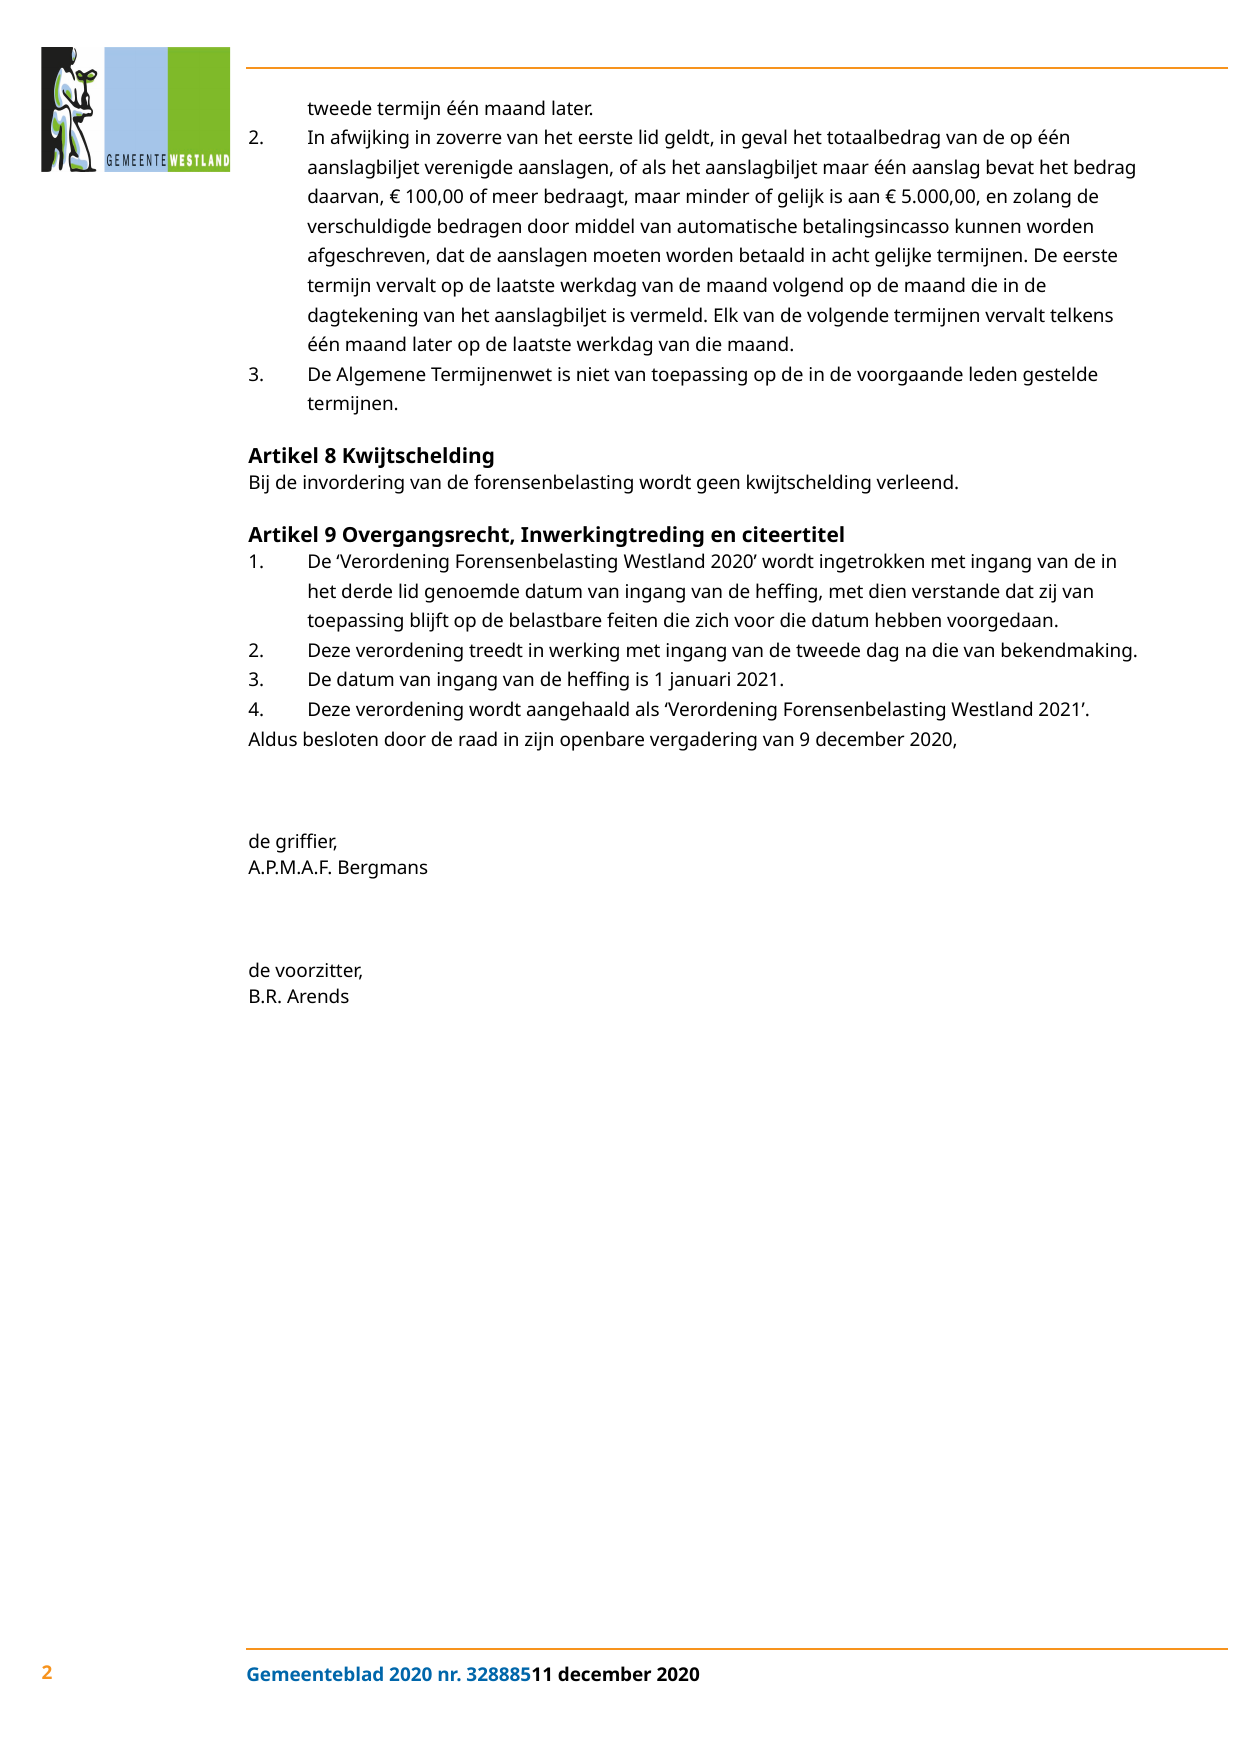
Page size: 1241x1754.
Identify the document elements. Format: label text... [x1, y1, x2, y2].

list De datum van ingang van de heffing is 1 januari 2021. [248, 667, 1152, 692]
text Artikel 9 Overgangsrecht, Inwerkingtreding en citeertitel [248, 520, 1152, 548]
list Deze verordening wordt aangehaald als ‘Verordening Forensenbelasting Westland 2021’. [248, 696, 1152, 722]
picture [41, 47, 231, 172]
text Bij de invordering van de forensenbelasting wordt geen kwijtschelding verleend. [248, 469, 1152, 495]
list tweede termijn één maand later. [248, 95, 1152, 121]
list In afwijking in zoverre van het eerste lid geldt, in geval het totaalbedrag van de op één aanslagbiljet verenigde aanslagen, of als het aanslagbiljet maar één aanslag bevat het bedrag daarvan, € 100,00 of meer bedraagt, maar minder of gelijk is aan € 5.000,00, en zolang de verschuldigde bedragen door middel van automatische betalingsincasso kunnen worden afgeschreven, dat de aanslagen moeten worden betaald in acht gelijke termijnen. De eerste termijn vervalt op de laatste werkdag van de maand volgend op de maand die in de dagtekening van het aanslagbiljet is vermeld. Elk van de volgende termijnen vervalt telkens één maand later op de laatste werkdag van die maand. [248, 124, 1152, 357]
text de griffier, [248, 829, 1152, 854]
text Artikel 8 Kwijtschelding [248, 441, 1152, 469]
list De Algemene Termijnenwet is niet van toepassing op de in de voorgaande leden gestelde termijnen. [248, 361, 1152, 416]
list Deze verordening treedt in werking met ingang van de tweede dag na die van bekendmaking. [248, 637, 1152, 663]
list De ‘Verordening Forensenbelasting Westland 2020’ wordt ingetrokken met ingang van de in het derde lid genoemde datum van ingang van de heffing, met dien verstande dat zij van toepassing blijft op de belastbare feiten die zich voor die datum hebben voorgedaan. [248, 548, 1152, 633]
text B.R. Arends [248, 983, 1152, 1009]
text de voorzitter, [248, 957, 1152, 983]
text A.P.M.A.F. Bergmans [248, 854, 1152, 880]
text Aldus besloten door de raad in zijn openbare vergadering van 9 december 2020, [248, 726, 1152, 752]
